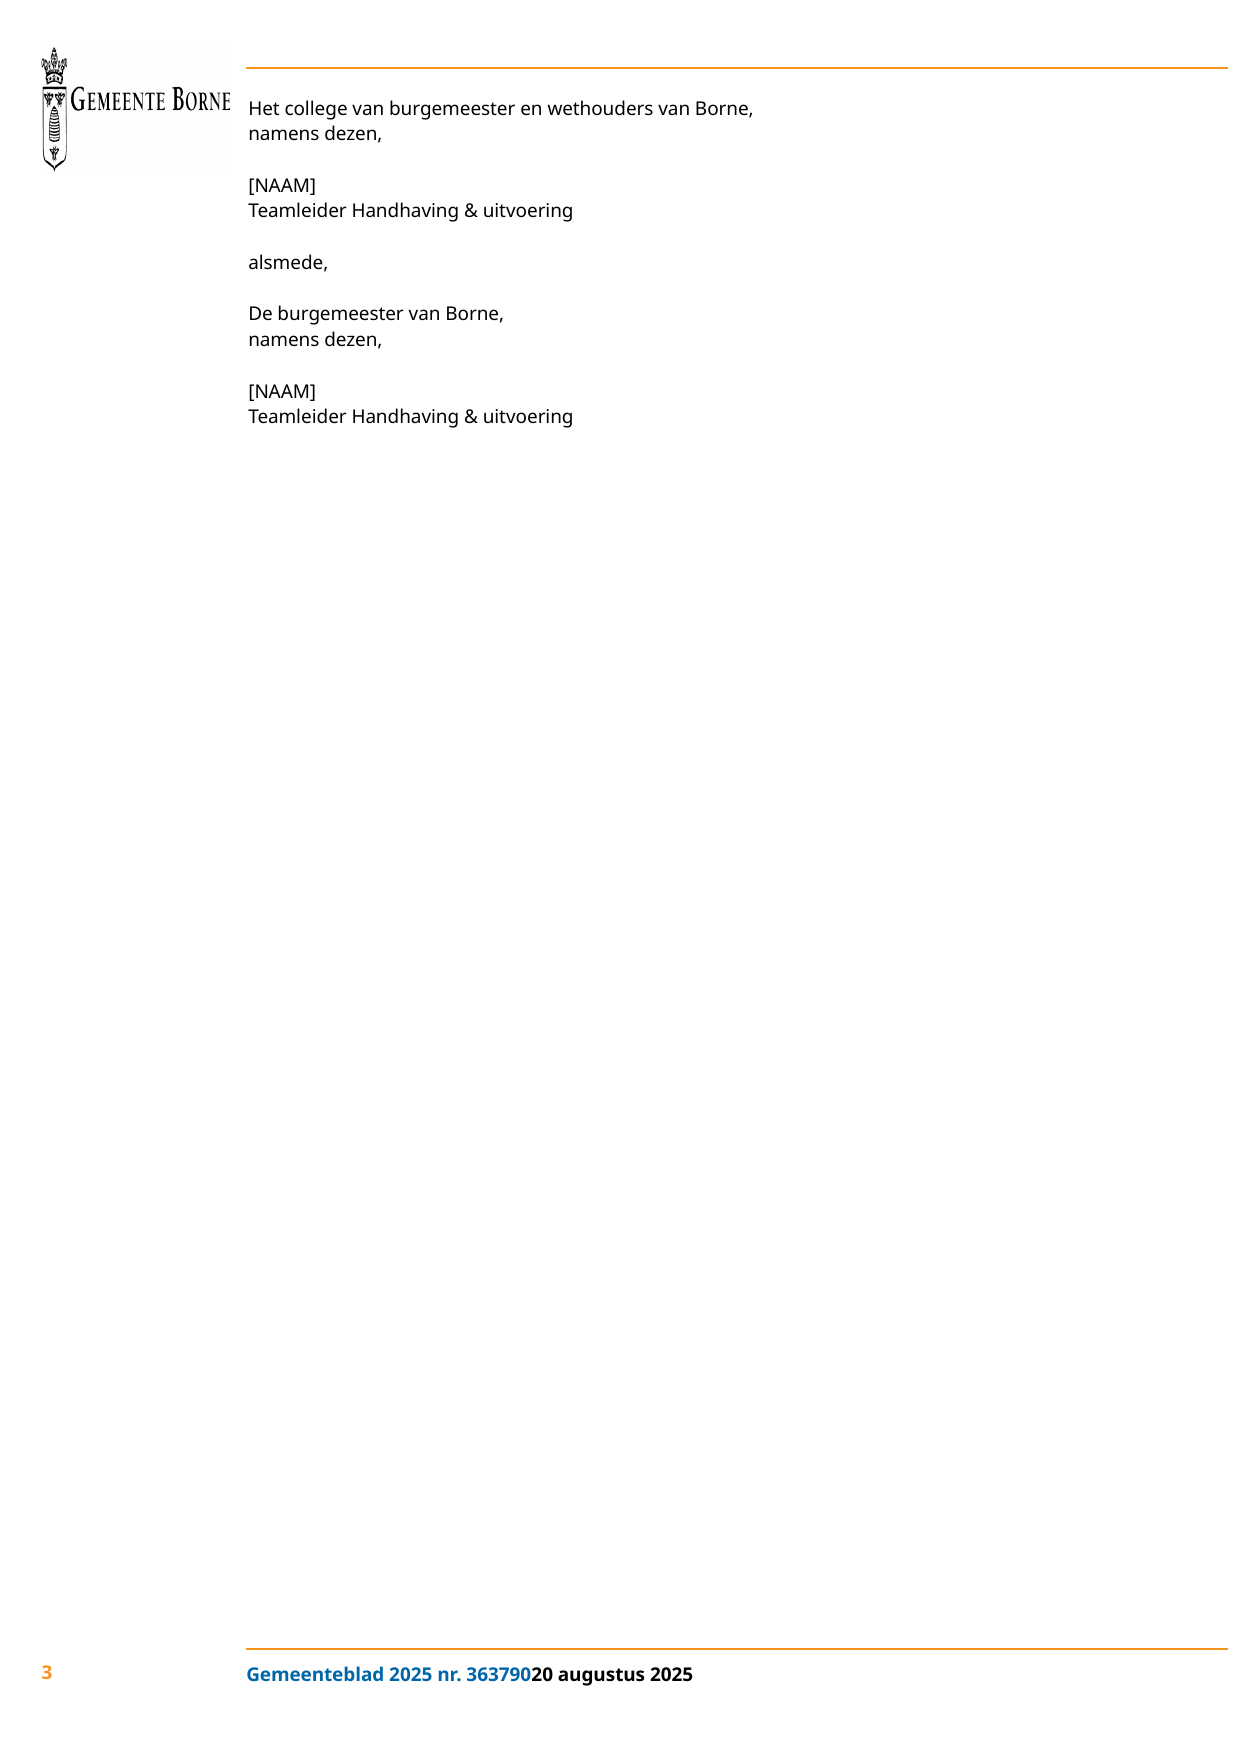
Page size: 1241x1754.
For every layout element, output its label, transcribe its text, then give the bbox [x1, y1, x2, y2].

text [NAAM] [248, 172, 1152, 198]
text alsmede, [248, 249, 1152, 275]
text namens dezen, [248, 121, 1152, 146]
text Teamleider Handhaving & uitvoering [248, 198, 1152, 223]
text [NAAM] [248, 378, 1152, 403]
text Het college van burgemeester en wethouders van Borne, [248, 95, 1152, 121]
text namens dezen, [248, 326, 1152, 352]
picture [41, 47, 231, 172]
text De burgemeester van Borne, [248, 301, 1152, 326]
text Teamleider Handhaving & uitvoering [248, 403, 1152, 429]
